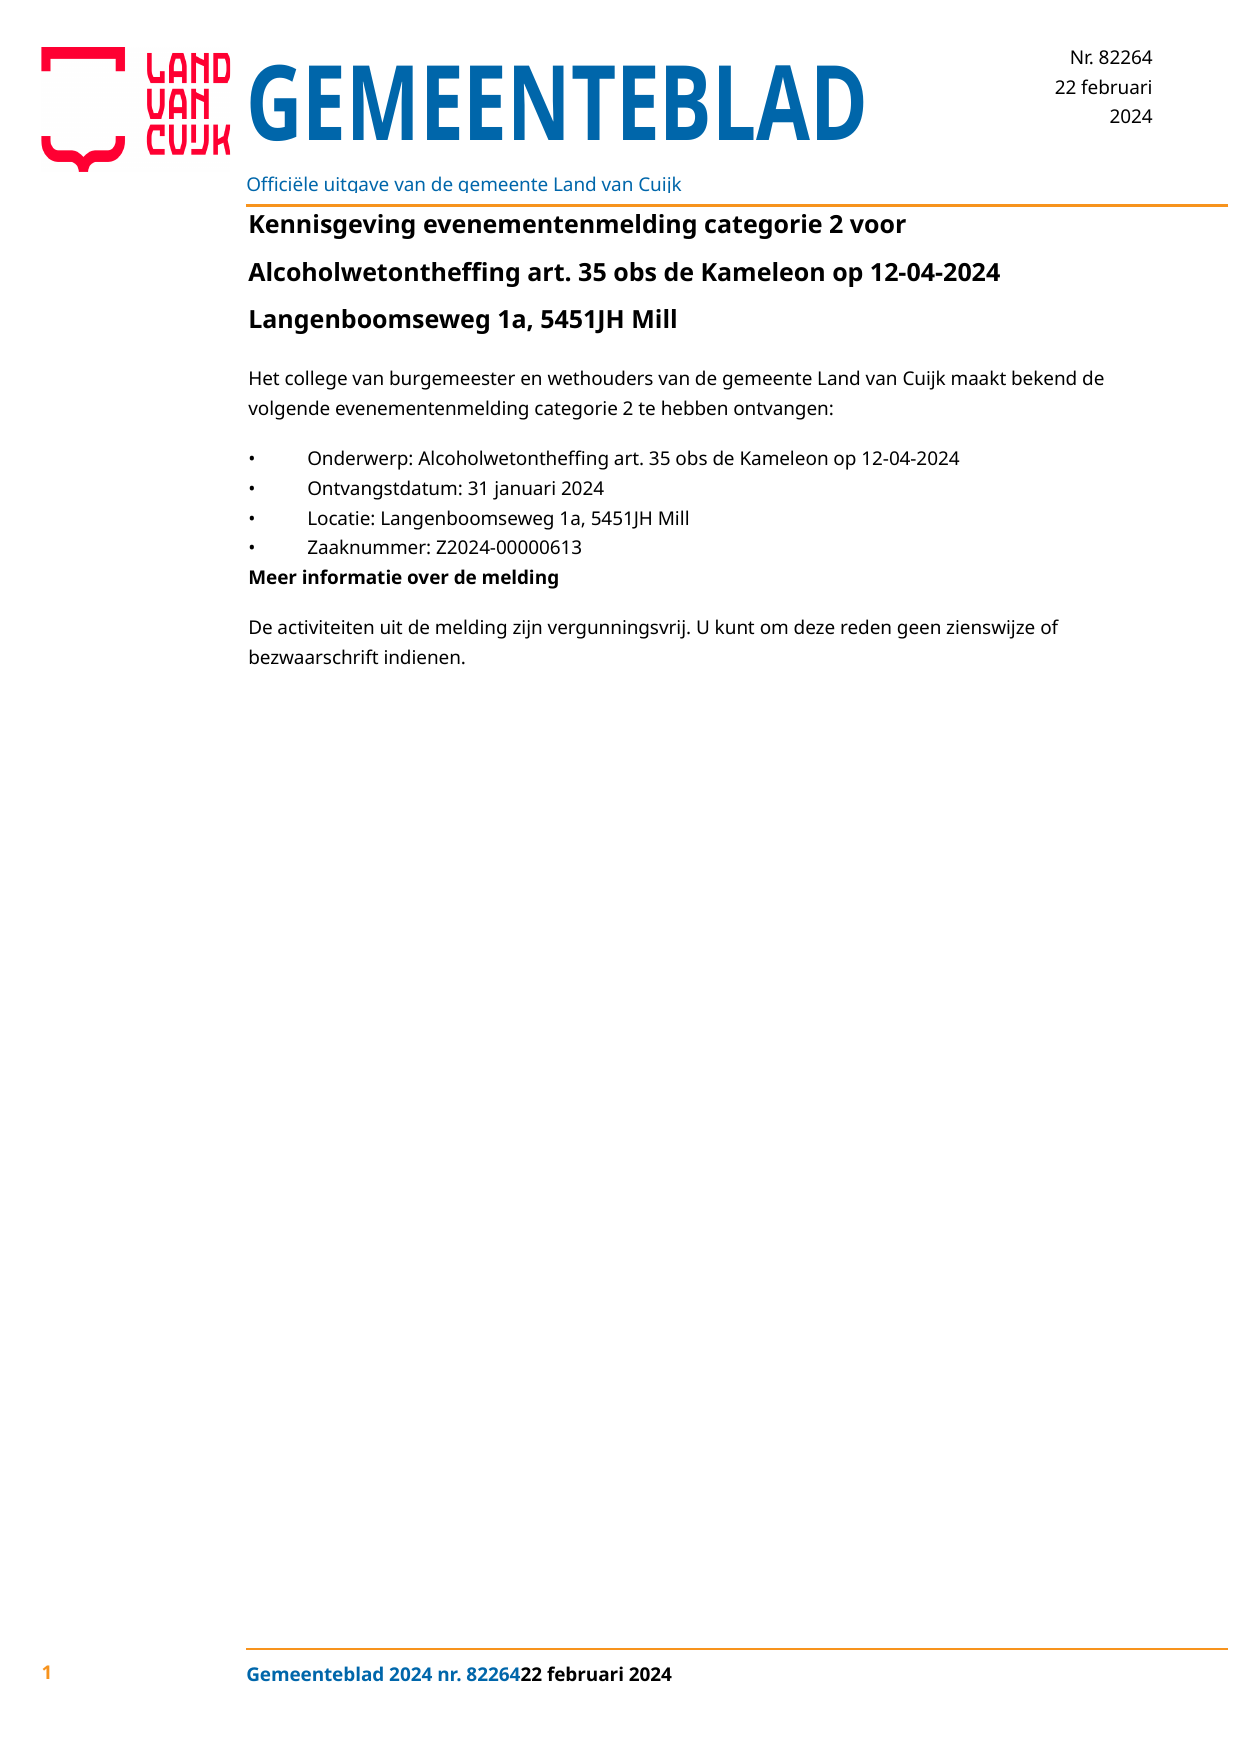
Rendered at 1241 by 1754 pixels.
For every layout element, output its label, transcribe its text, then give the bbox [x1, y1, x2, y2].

text Kennisgeving evenementenmelding categorie 2 voor Alcoholwetontheffing art. 35 obs de Kameleon op 12-04-2024 Langenboomseweg 1a, 5451JH Mill [248, 207, 1152, 336]
list Zaaknummer: Z2024-00000613 [248, 534, 1152, 560]
list Locatie: Langenboomseweg 1a, 5451JH Mill [248, 505, 1152, 530]
list Onderwerp: Alcoholwetontheffing art. 35 obs de Kameleon op 12-04-2024 [248, 446, 1152, 471]
text Het college van burgemeester en wethouders van de gemeente Land van Cuijk maakt bekend de volgende evenementenmelding categorie 2 te hebben ontvangen: [248, 366, 1152, 421]
text De activiteiten uit de melding zijn vergunningsvrij. U kunt om deze reden geen zienswijze of bezwaarschrift indienen. [248, 614, 1152, 669]
list Ontvangstdatum: 31 januari 2024 [248, 475, 1152, 501]
picture [41, 47, 231, 172]
text Meer informatie over de melding [248, 564, 1152, 589]
